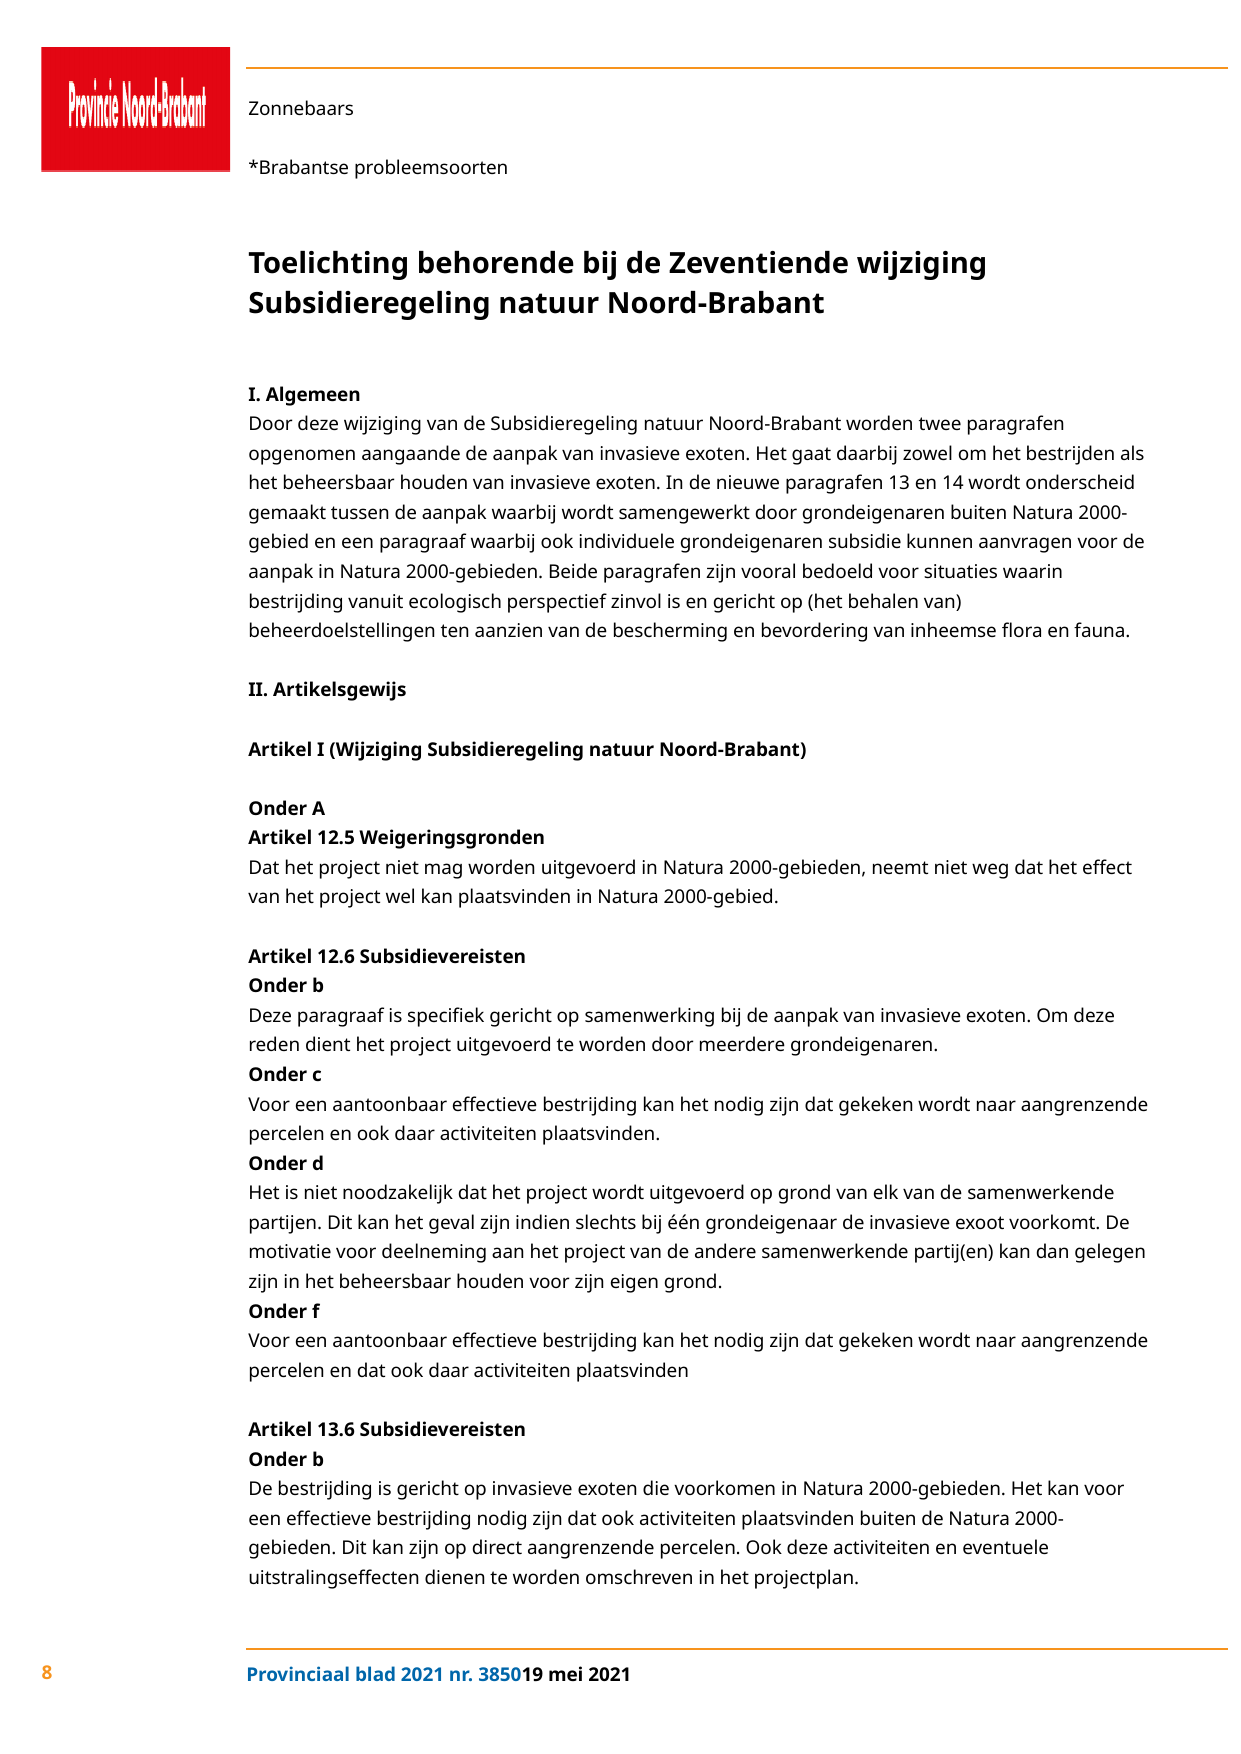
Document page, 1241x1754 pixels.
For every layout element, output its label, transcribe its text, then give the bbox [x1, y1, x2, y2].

text Deze paragraaf is specifiek gericht op samenwerking bij de aanpak van invasieve exoten. Om deze reden dient het project uitgevoerd te worden door meerdere grondeigenaren. [248, 1002, 1152, 1057]
text Onder d [248, 1150, 1152, 1176]
text *Brabantse probleemsoorten [248, 154, 1152, 180]
text De bestrijding is gericht op invasieve exoten die voorkomen in Natura 2000-gebieden. Het kan voor een effectieve bestrijding nodig zijn dat ook activiteiten plaatsvinden buiten de Natura 2000-gebieden. Dit kan zijn op direct aangrenzende percelen. Ook deze activiteiten en eventuele uitstralingseffecten dienen te worden omschreven in het projectplan. [248, 1475, 1152, 1590]
text Artikel I (Wijziging Subsidieregeling natuur Noord-Brabant) [248, 736, 1152, 762]
picture [41, 47, 231, 172]
text Voor een aantoonbaar effectieve bestrijding kan het nodig zijn dat gekeken wordt naar aangrenzende percelen en dat ook daar activiteiten plaatsvinden [248, 1327, 1152, 1383]
text Onder b [248, 1446, 1152, 1472]
text Onder f [248, 1298, 1152, 1324]
text I. Algemeen [248, 381, 1152, 407]
text Onder A [248, 795, 1152, 821]
text Onder b [248, 972, 1152, 998]
text Onder c [248, 1061, 1152, 1087]
text Voor een aantoonbaar effectieve bestrijding kan het nodig zijn dat gekeken wordt naar aangrenzende percelen en ook daar activiteiten plaatsvinden. [248, 1091, 1152, 1146]
text II. Artikelsgewijs [248, 677, 1152, 702]
text Door deze wijziging van de Subsidieregeling natuur Noord-Brabant worden twee paragrafen opgenomen aangaande de aanpak van invasieve exoten. Het gaat daarbij zowel om het bestrijden als het beheersbaar houden van invasieve exoten. In de nieuwe paragrafen 13 en 14 wordt onderscheid gemaakt tussen de aanpak waarbij wordt samengewerkt door grondeigenaren buiten Natura 2000-gebied en een paragraaf waarbij ook individuele grondeigenaren subsidie kunnen aanvragen voor de aanpak in Natura 2000-gebieden. Beide paragrafen zijn vooral bedoeld voor situaties waarin bestrijding vanuit ecologisch perspectief zinvol is en gericht op (het behalen van) beheerdoelstellingen ten aanzien van de bescherming en bevordering van inheemse flora en fauna. [248, 410, 1152, 643]
text Artikel 12.5 Weigeringsgronden [248, 824, 1152, 850]
text Dat het project niet mag worden uitgevoerd in Natura 2000-gebieden, neemt niet weg dat het effect van het project wel kan plaatsvinden in Natura 2000-gebied. [248, 854, 1152, 909]
text Toelichting behorende bij de Zeventiende wijziging Subsidieregeling natuur Noord-Brabant [248, 243, 1152, 322]
text Artikel 13.6 Subsidievereisten [248, 1416, 1152, 1442]
text Artikel 12.6 Subsidievereisten [248, 943, 1152, 969]
text Het is niet noodzakelijk dat het project wordt uitgevoerd op grond van elk van de samenwerkende partijen. Dit kan het geval zijn indien slechts bij één grondeigenaar de invasieve exoot voorkomt. De motivatie voor deelneming aan het project van de andere samenwerkende partij(en) kan dan gelegen zijn in het beheersbaar houden voor zijn eigen grond. [248, 1179, 1152, 1294]
text Zonnebaars [248, 95, 1152, 121]
